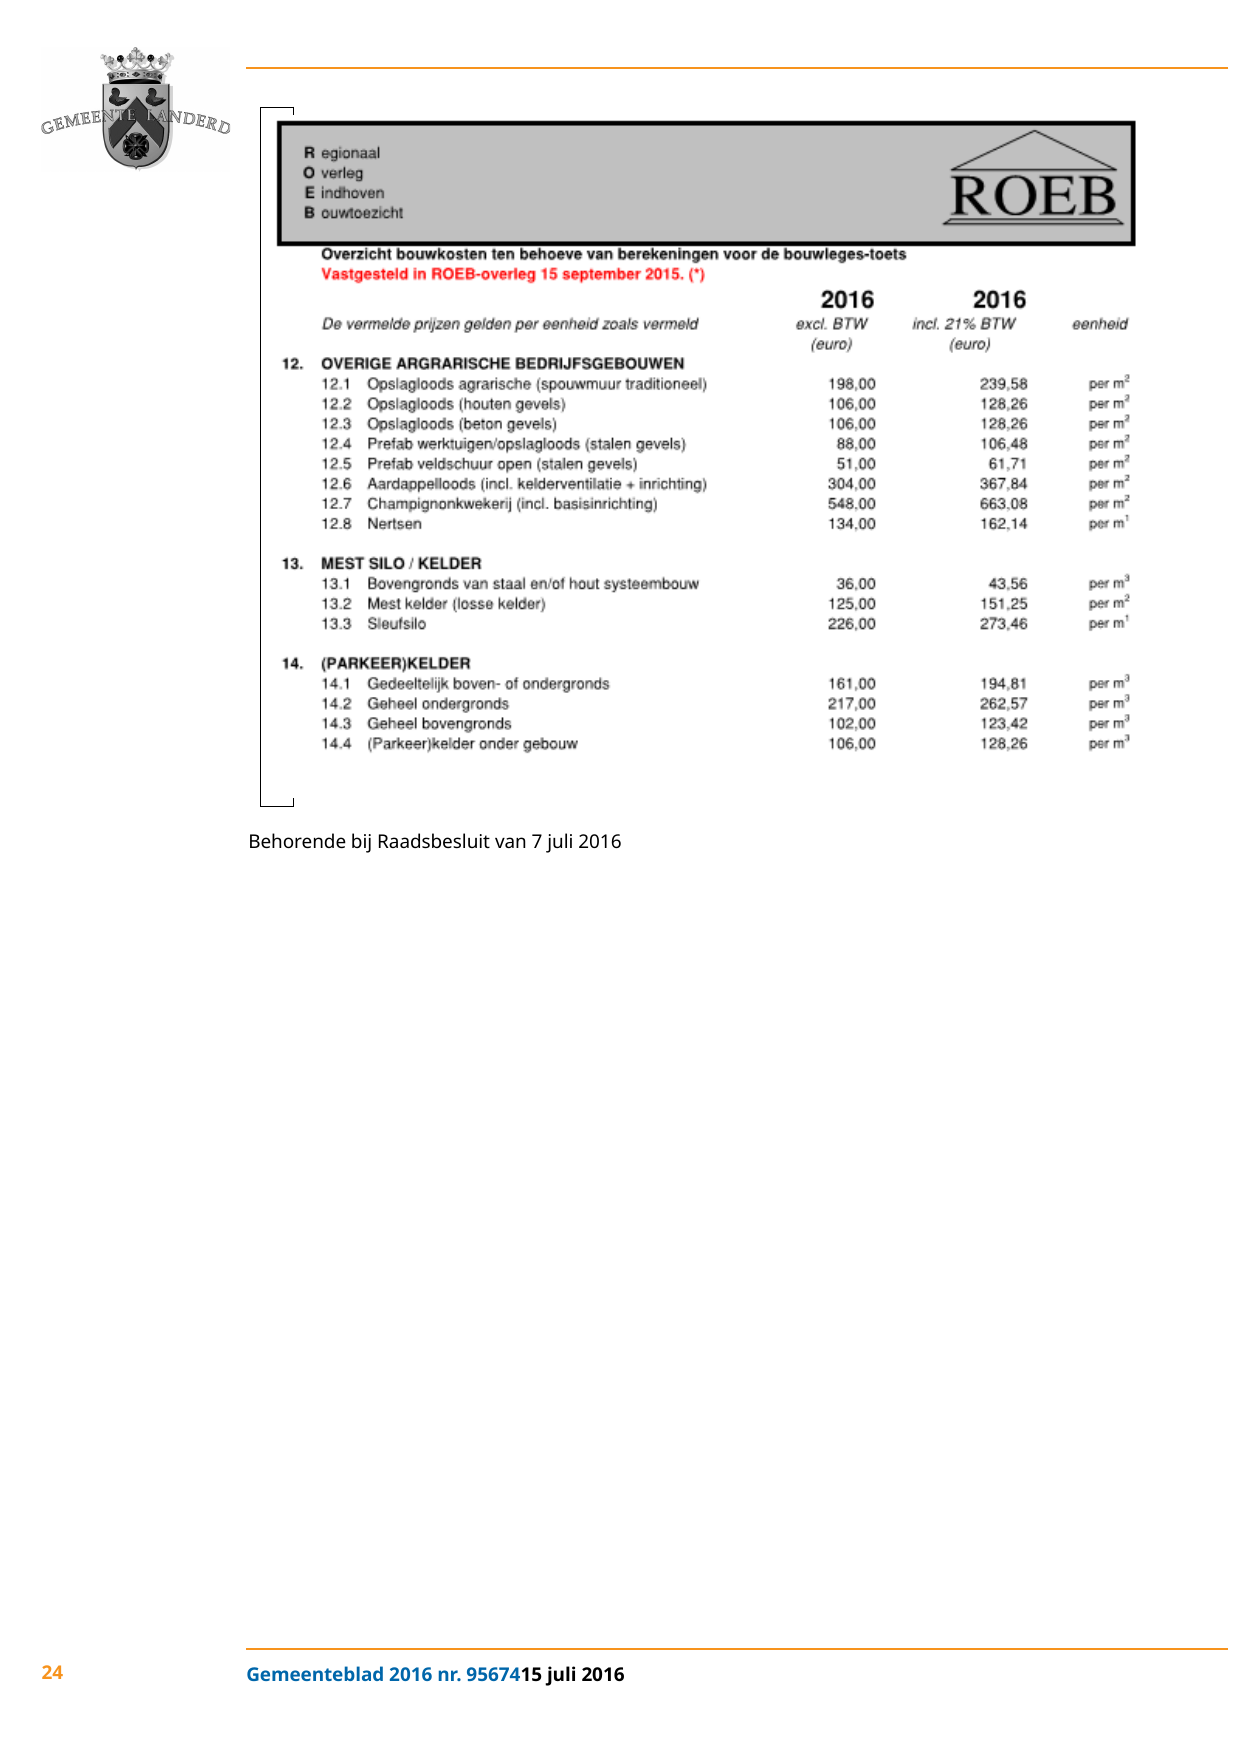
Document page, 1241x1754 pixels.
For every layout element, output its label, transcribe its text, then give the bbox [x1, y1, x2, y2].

text Behorende bij Raadsbesluit van 7 juli 2016 [248, 828, 1152, 853]
picture [268, 115, 1173, 798]
picture [41, 47, 231, 172]
